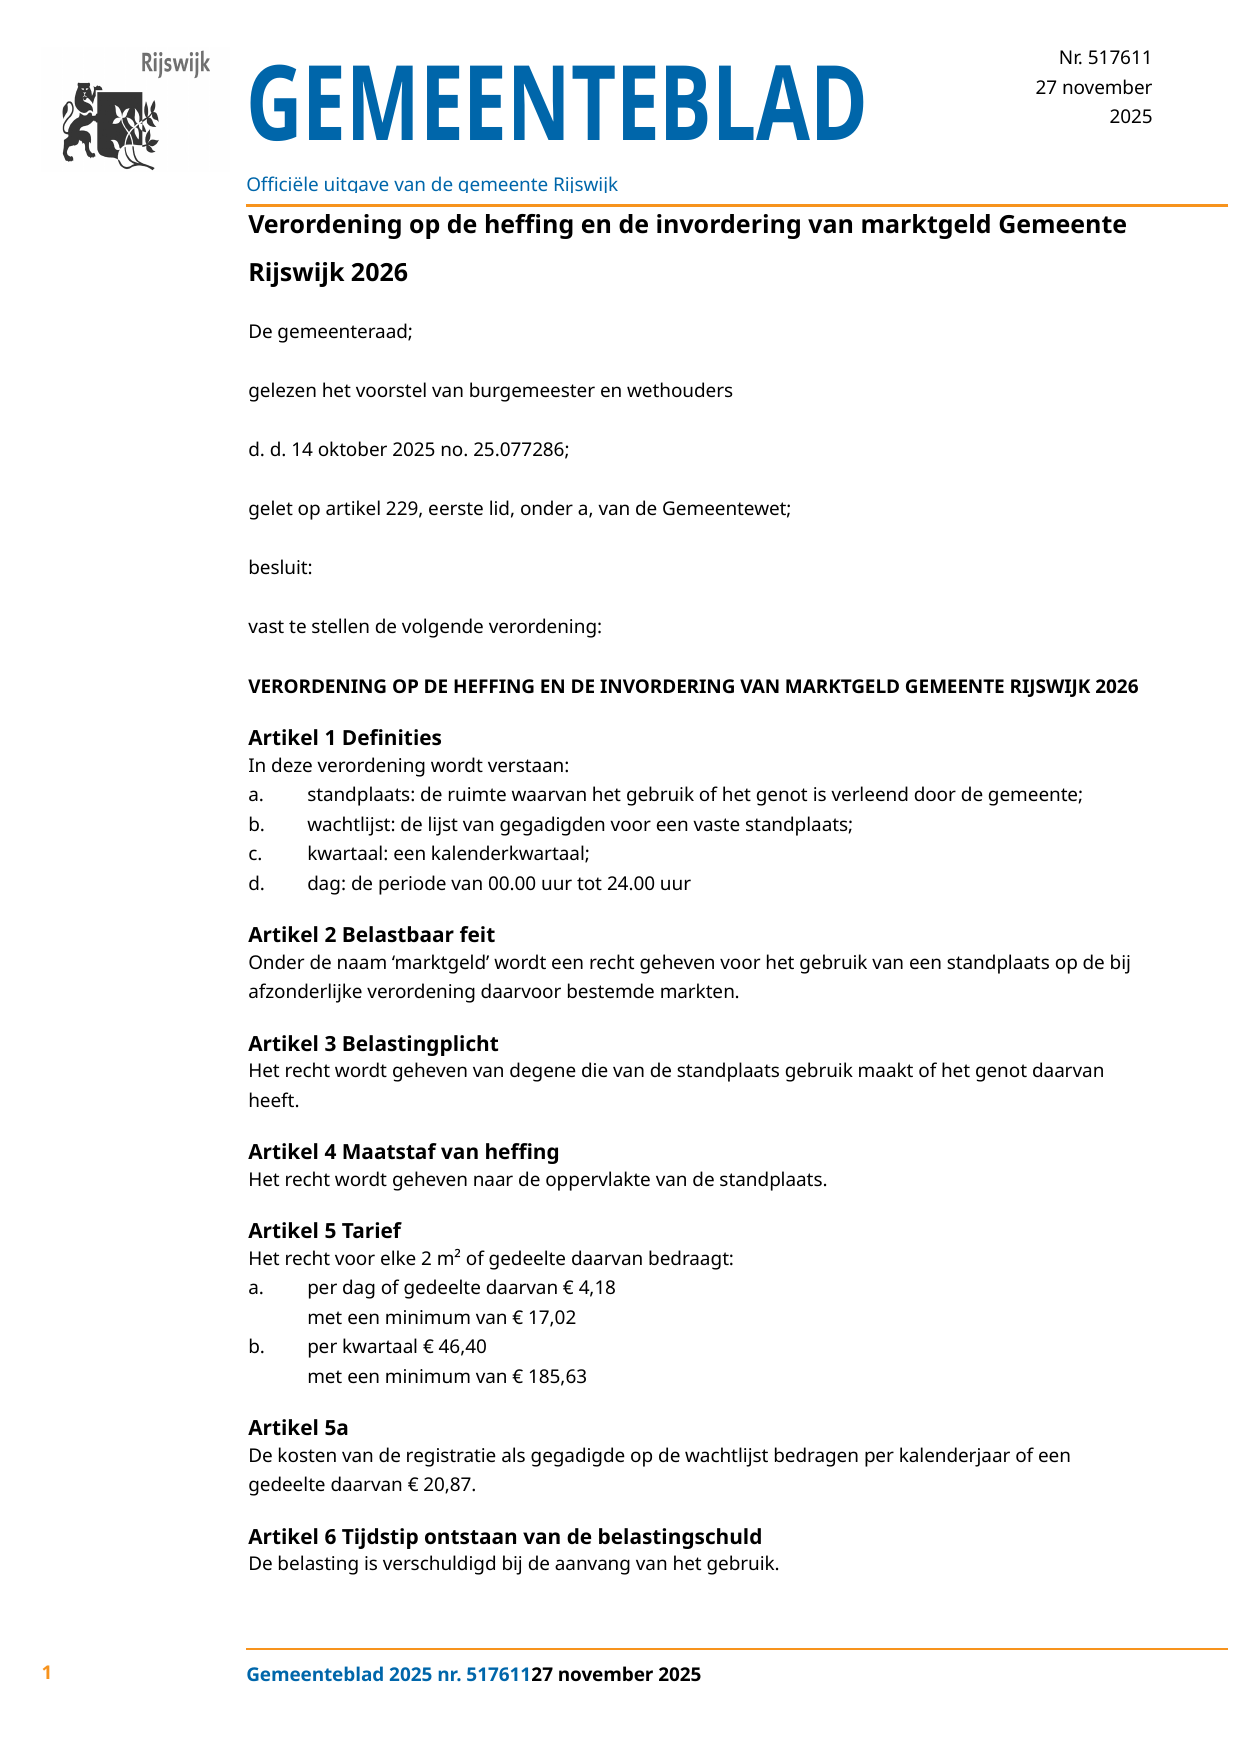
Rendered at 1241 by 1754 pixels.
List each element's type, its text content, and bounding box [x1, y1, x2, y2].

text Het recht wordt geheven van degene die van de standplaats gebruik maakt of het genot daarvan heeft. [248, 1057, 1152, 1113]
text VERORDENING OP DE HEFFING EN DE INVORDERING VAN MARKTGELD GEMEENTE RIJSWIJK 2026 [248, 673, 1152, 699]
text In deze verordening wordt verstaan: [248, 752, 1152, 777]
text De gemeenteraad; [248, 318, 1152, 344]
text Het recht wordt geheven naar de oppervlakte van de standplaats. [248, 1166, 1152, 1192]
text Artikel 5 Tarief [248, 1216, 1152, 1245]
text Artikel 5a [248, 1413, 1152, 1442]
text De belasting is verschuldigd bij de aanvang van het gebruik. [248, 1550, 1152, 1576]
text Het recht voor elke 2 m² of gedeelte daarvan bedraagt: [248, 1245, 1152, 1270]
text gelezen het voorstel van burgemeester en wethouders [248, 377, 1152, 403]
list kwartaal: een kalenderkwartaal; [248, 841, 1152, 866]
text Artikel 4 Maatstaf van heffing [248, 1137, 1152, 1166]
text De kosten van de registratie als gegadigde op de wachtlijst bedragen per kalenderjaar of een gedeelte daarvan € 20,87. [248, 1442, 1152, 1497]
text d. d. 14 oktober 2025 no. 25.077286; [248, 436, 1152, 462]
text vast te stellen de volgende verordening: [248, 614, 1152, 639]
list standplaats: de ruimte waarvan het gebruik of het genot is verleend door de gemeente; [248, 781, 1152, 807]
list met een minimum van € 17,02 [248, 1304, 1152, 1329]
text Verordening op de heffing en de invordering van marktgeld Gemeente Rijswijk 2026 [248, 207, 1152, 288]
list per dag of gedeelte daarvan € 4,18 [248, 1274, 1152, 1300]
text Artikel 1 Definities [248, 723, 1152, 752]
picture [41, 47, 231, 172]
list dag: de periode van 00.00 uur tot 24.00 uur [248, 870, 1152, 896]
text Artikel 6 Tijdstip ontstaan van de belastingschuld [248, 1522, 1152, 1550]
text besluit: [248, 554, 1152, 580]
text Artikel 2 Belastbaar feit [248, 921, 1152, 949]
text gelet op artikel 229, eerste lid, onder a, van de Gemeentewet; [248, 495, 1152, 521]
text Artikel 3 Belastingplicht [248, 1029, 1152, 1057]
list met een minimum van € 185,63 [248, 1363, 1152, 1389]
list per kwartaal € 46,40 [248, 1333, 1152, 1359]
text Onder de naam ‘marktgeld’ wordt een recht geheven voor het gebruik van een standplaats op de bij afzonderlijke verordening daarvoor bestemde markten. [248, 949, 1152, 1004]
list wachtlijst: de lijst van gegadigden voor een vaste standplaats; [248, 811, 1152, 837]
